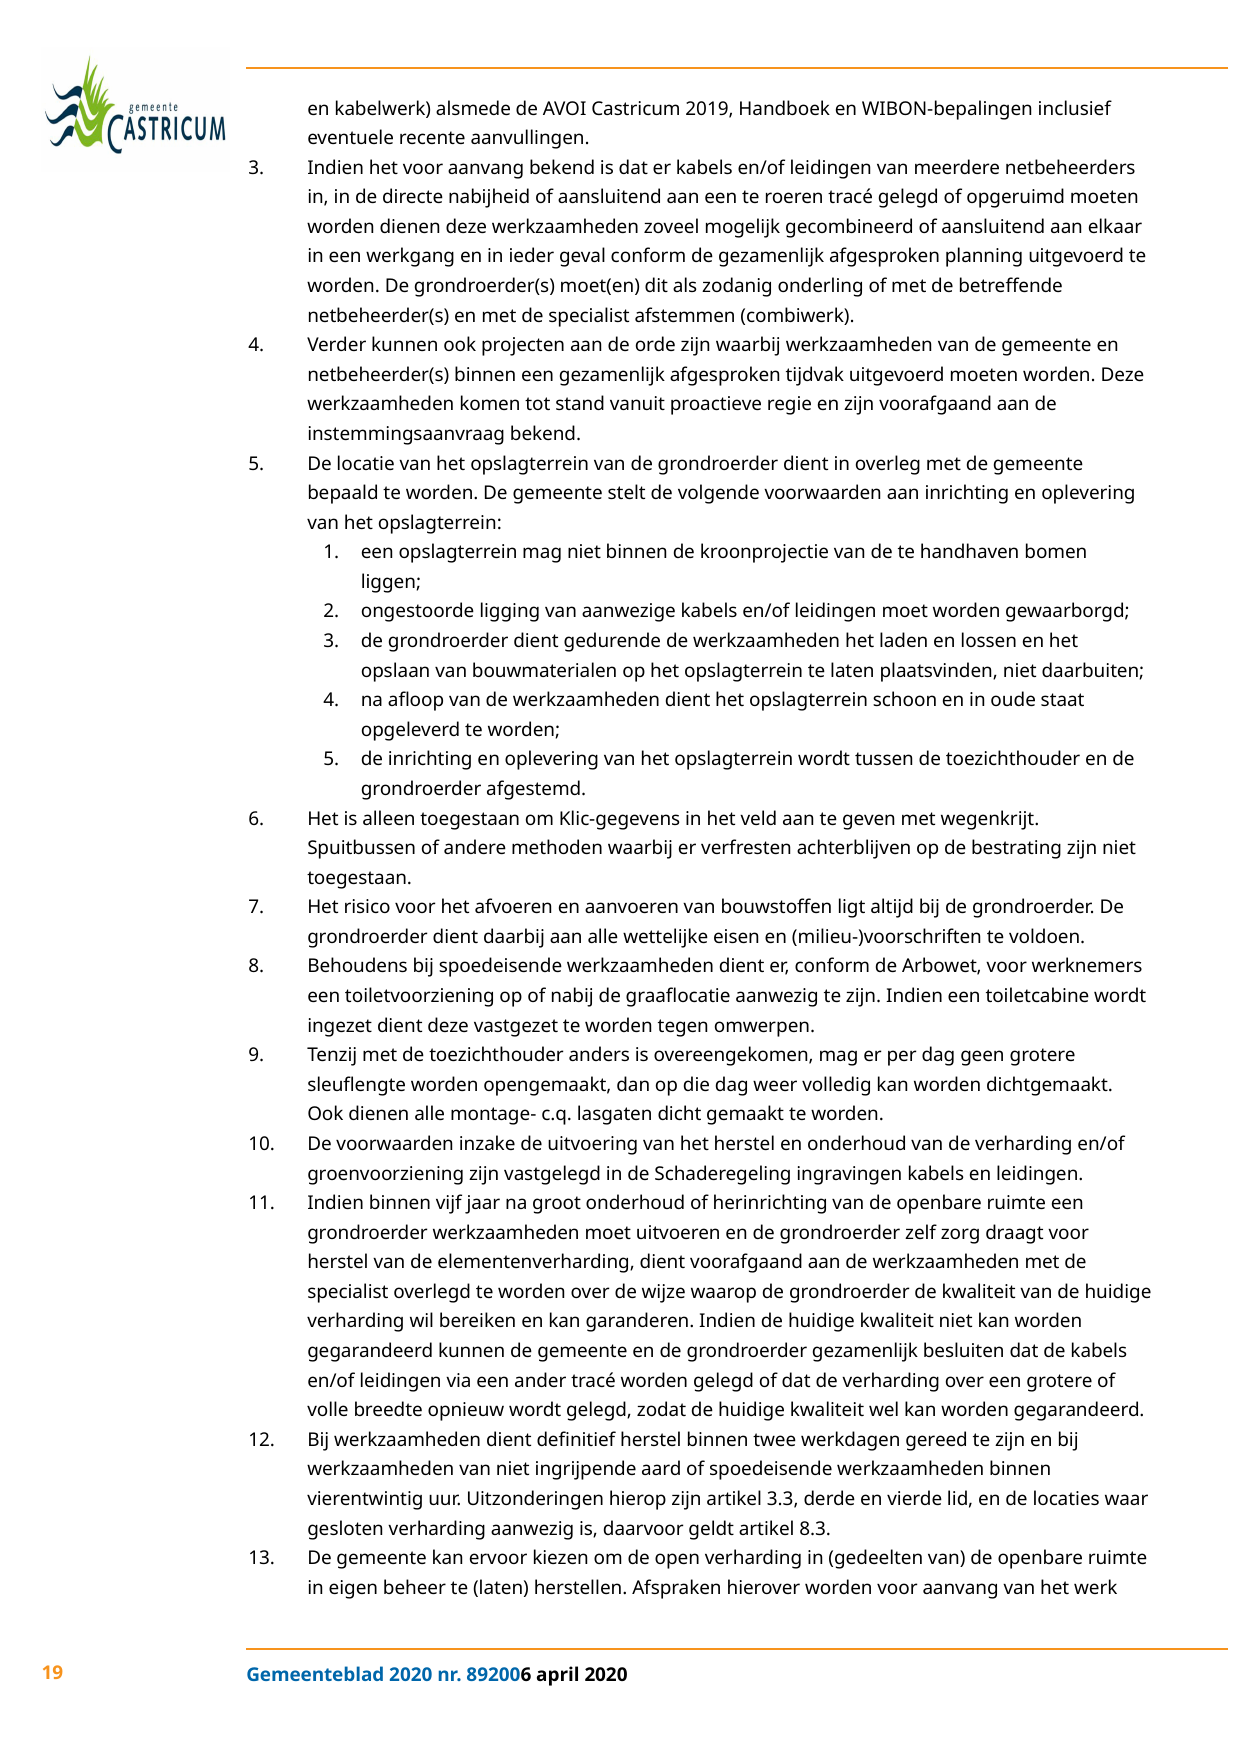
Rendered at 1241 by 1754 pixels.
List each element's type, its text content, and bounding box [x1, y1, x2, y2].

list Het risico voor het afvoeren en aanvoeren van bouwstoffen ligt altijd bij de grondroerder. De grondroerder dient daarbij aan alle wettelijke eisen en (milieu-)voorschriften te voldoen. [248, 893, 1152, 949]
list De voorwaarden inzake de uitvoering van het herstel en onderhoud van de verharding en/of groenvoorziening zijn vastgelegd in de Schaderegeling ingravingen kabels en leidingen. [248, 1130, 1152, 1186]
list De locatie van het opslagterrein van de grondroerder dient in overleg met de gemeente bepaald te worden. De gemeente stelt de volgende voorwaarden aan inrichting en oplevering van het opslagterrein: [248, 450, 1152, 535]
list Het is alleen toegestaan om Klic-gegevens in het veld aan te geven met wegenkrijt. Spuitbussen of andere methoden waarbij er verfresten achterblijven op de bestrating zijn niet toegestaan. [248, 805, 1152, 890]
list Indien binnen vijf jaar na groot onderhoud of herinrichting van de openbare ruimte een grondroerder werkzaamheden moet uitvoeren en de grondroerder zelf zorg draagt voor herstel van de elementenverharding, dient voorafgaand aan de werkzaamheden met de specialist overlegd te worden over de wijze waarop de grondroerder de kwaliteit van de huidige verharding wil bereiken en kan garanderen. Indien de huidige kwaliteit niet kan worden gegarandeerd kunnen de gemeente en de grondroerder gezamenlijk besluiten dat de kabels en/of leidingen via een ander tracé worden gelegd of dat de verharding over een grotere of volle breedte opnieuw wordt gelegd, zodat de huidige kwaliteit wel kan worden gegarandeerd. [248, 1189, 1152, 1422]
list de grondroerder dient gedurende de werkzaamheden het laden en lossen en het opslaan van bouwmaterialen op het opslagterrein te laten plaatsvinden, niet daarbuiten; [323, 627, 1152, 683]
list Bij werkzaamheden dient definitief herstel binnen twee werkdagen gereed te zijn en bij werkzaamheden van niet ingrijpende aard of spoedeisende werkzaamheden binnen vierentwintig uur. Uitzonderingen hierop zijn artikel 3.3, derde en vierde lid, en de locaties waar gesloten verharding aanwezig is, daarvoor geldt artikel 8.3. [248, 1426, 1152, 1541]
list Tenzij met de toezichthouder anders is overeengekomen, mag er per dag geen grotere sleuflengte worden opengemaakt, dan op die dag weer volledig kan worden dichtgemaakt. Ook dienen alle montage- c.q. lasgaten dicht gemaakt te worden. [248, 1041, 1152, 1126]
list Indien het voor aanvang bekend is dat er kabels en/of leidingen van meerdere netbeheerders in, in de directe nabijheid of aansluitend aan een te roeren tracé gelegd of opgeruimd moeten worden dienen deze werkzaamheden zoveel mogelijk gecombineerd of aansluitend aan elkaar in een werkgang en in ieder geval conform de gezamenlijk afgesproken planning uitgevoerd te worden. De grondroerder(s) moet(en) dit als zodanig onderling of met de betreffende netbeheerder(s) en met de specialist afstemmen (combiwerk). [248, 154, 1152, 328]
list een opslagterrein mag niet binnen de kroonprojectie van de te handhaven bomen liggen; [323, 538, 1152, 594]
list de inrichting en oplevering van het opslagterrein wordt tussen de toezichthouder en de grondroerder afgestemd. [323, 746, 1152, 801]
list Verder kunnen ook projecten aan de orde zijn waarbij werkzaamheden van de gemeente en netbeheerder(s) binnen een gezamenlijk afgesproken tijdvak uitgevoerd moeten worden. Deze werkzaamheden komen tot stand vanuit proactieve regie en zijn voorafgaand aan de instemmingsaanvraag bekend. [248, 331, 1152, 446]
list en kabelwerk) alsmede de AVOI Castricum 2019, Handboek en WIBON-bepalingen inclusief eventuele recente aanvullingen. [248, 95, 1152, 150]
picture [41, 47, 231, 172]
list Behoudens bij spoedeisende werkzaamheden dient er, conform de Arbowet, voor werknemers een toiletvoorziening op of nabij de graaflocatie aanwezig te zijn. Indien een toiletcabine wordt ingezet dient deze vastgezet te worden tegen omwerpen. [248, 953, 1152, 1038]
list na afloop van de werkzaamheden dient het opslagterrein schoon en in oude staat opgeleverd te worden; [323, 686, 1152, 742]
list De gemeente kan ervoor kiezen om de open verharding in (gedeelten van) de openbare ruimte in eigen beheer te (laten) herstellen. Afspraken hierover worden voor aanvang van het werk [248, 1544, 1152, 1600]
list ongestoorde ligging van aanwezige kabels en/of leidingen moet worden gewaarborgd; [323, 598, 1152, 623]
